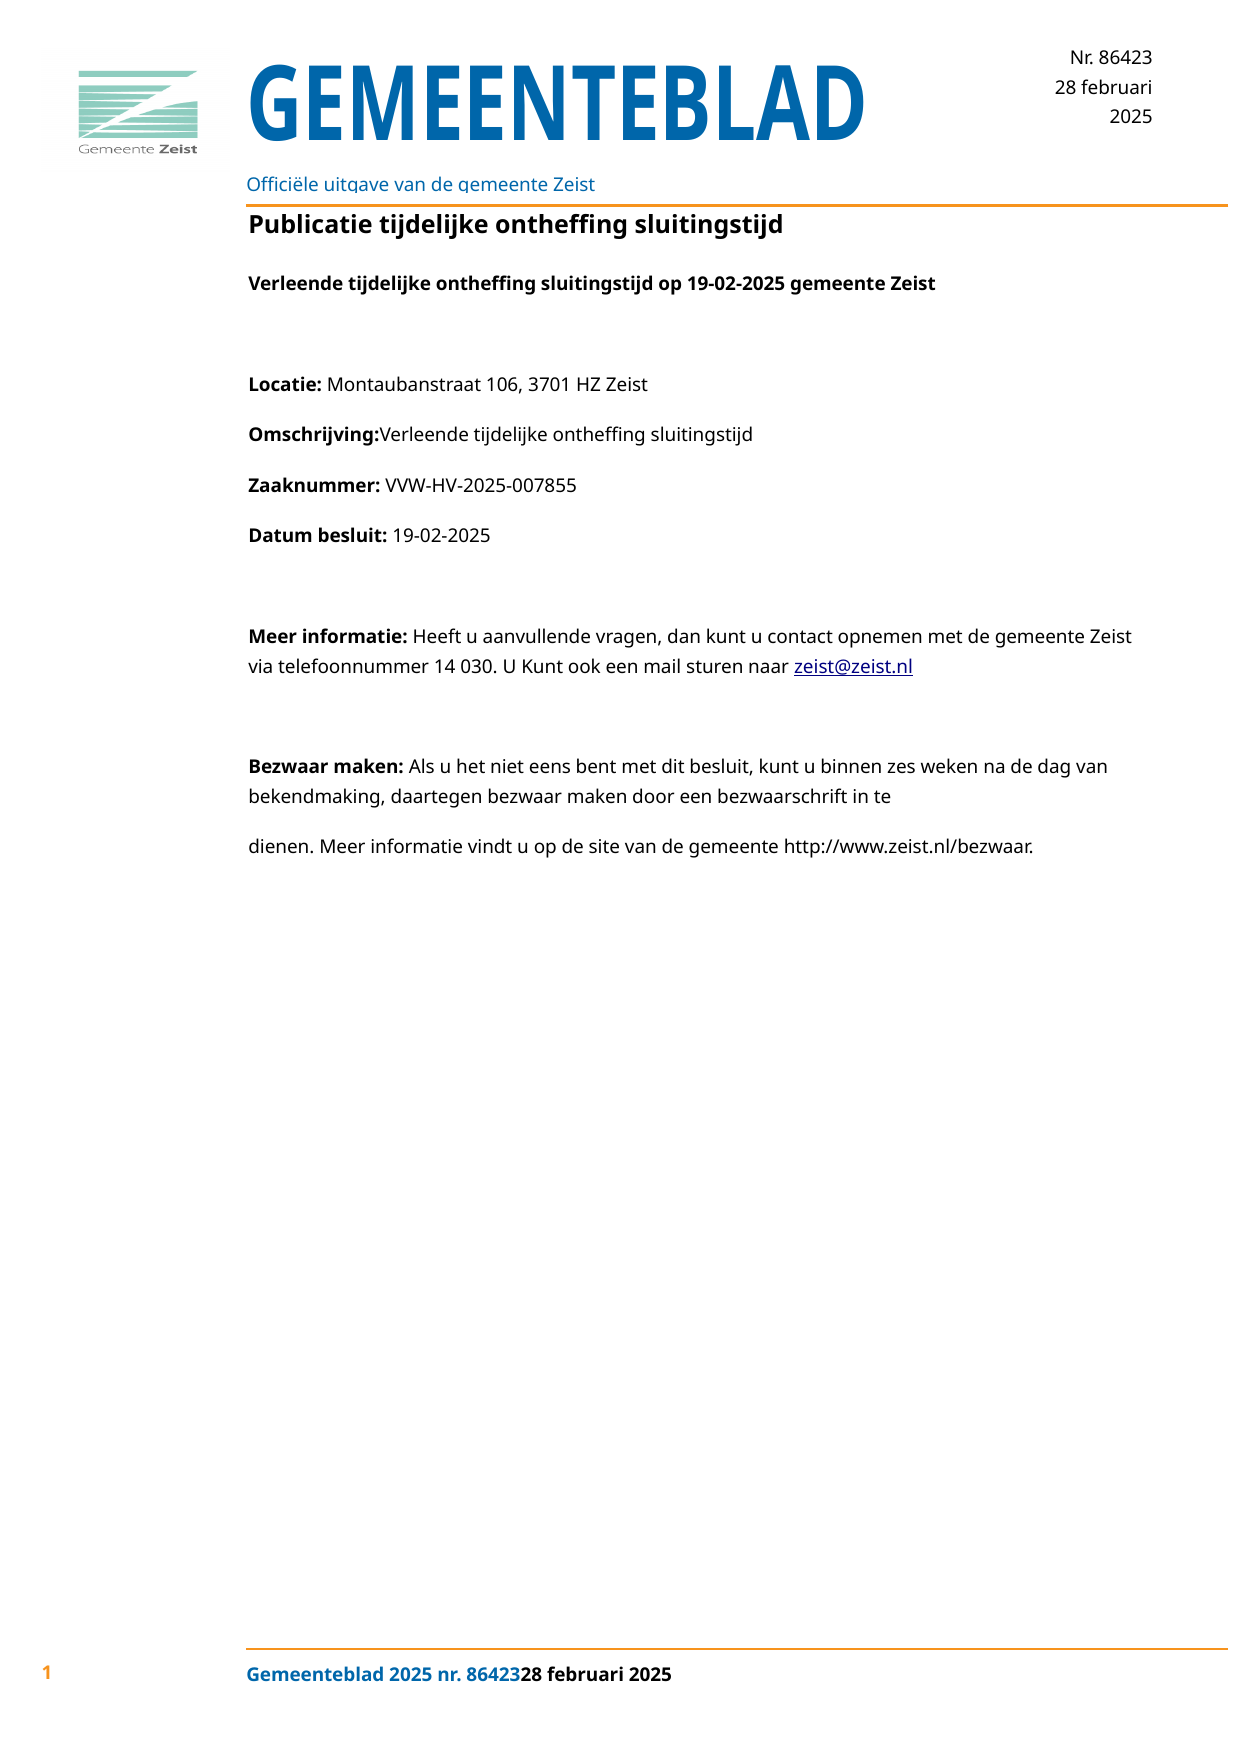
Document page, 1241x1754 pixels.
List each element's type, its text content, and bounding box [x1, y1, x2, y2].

text Verleende tijdelijke ontheffing sluitingstijd op 19-02-2025 gemeente Zeist [248, 270, 1152, 296]
text dienen. Meer informatie vindt u op de site van de gemeente http://www.zeist.nl/bezwaar. [248, 834, 1152, 859]
picture [41, 47, 231, 172]
text Zaaknummer: VVW-HV-2025-007855 [248, 472, 1152, 498]
text Datum besluit: 19-02-2025 [248, 522, 1152, 548]
text Publicatie tijdelijke ontheffing sluitingstijd [248, 207, 1152, 241]
text Omschrijving:Verleende tijdelijke ontheffing sluitingstijd [248, 422, 1152, 447]
text Locatie: Montaubanstraat 106, 3701 HZ Zeist [248, 371, 1152, 397]
text Meer informatie: Heeft u aanvullende vragen, dan kunt u contact opnemen met de gemeente Zeist via telefoonnummer 14 030. U Kunt ook een mail sturen naar zeist@zeist.nl [248, 623, 1152, 678]
text Bezwaar maken: Als u het niet eens bent met dit besluit, kunt u binnen zes weken na de dag van bekendmaking, daartegen bezwaar maken door een bezwaarschrift in te [248, 754, 1152, 809]
